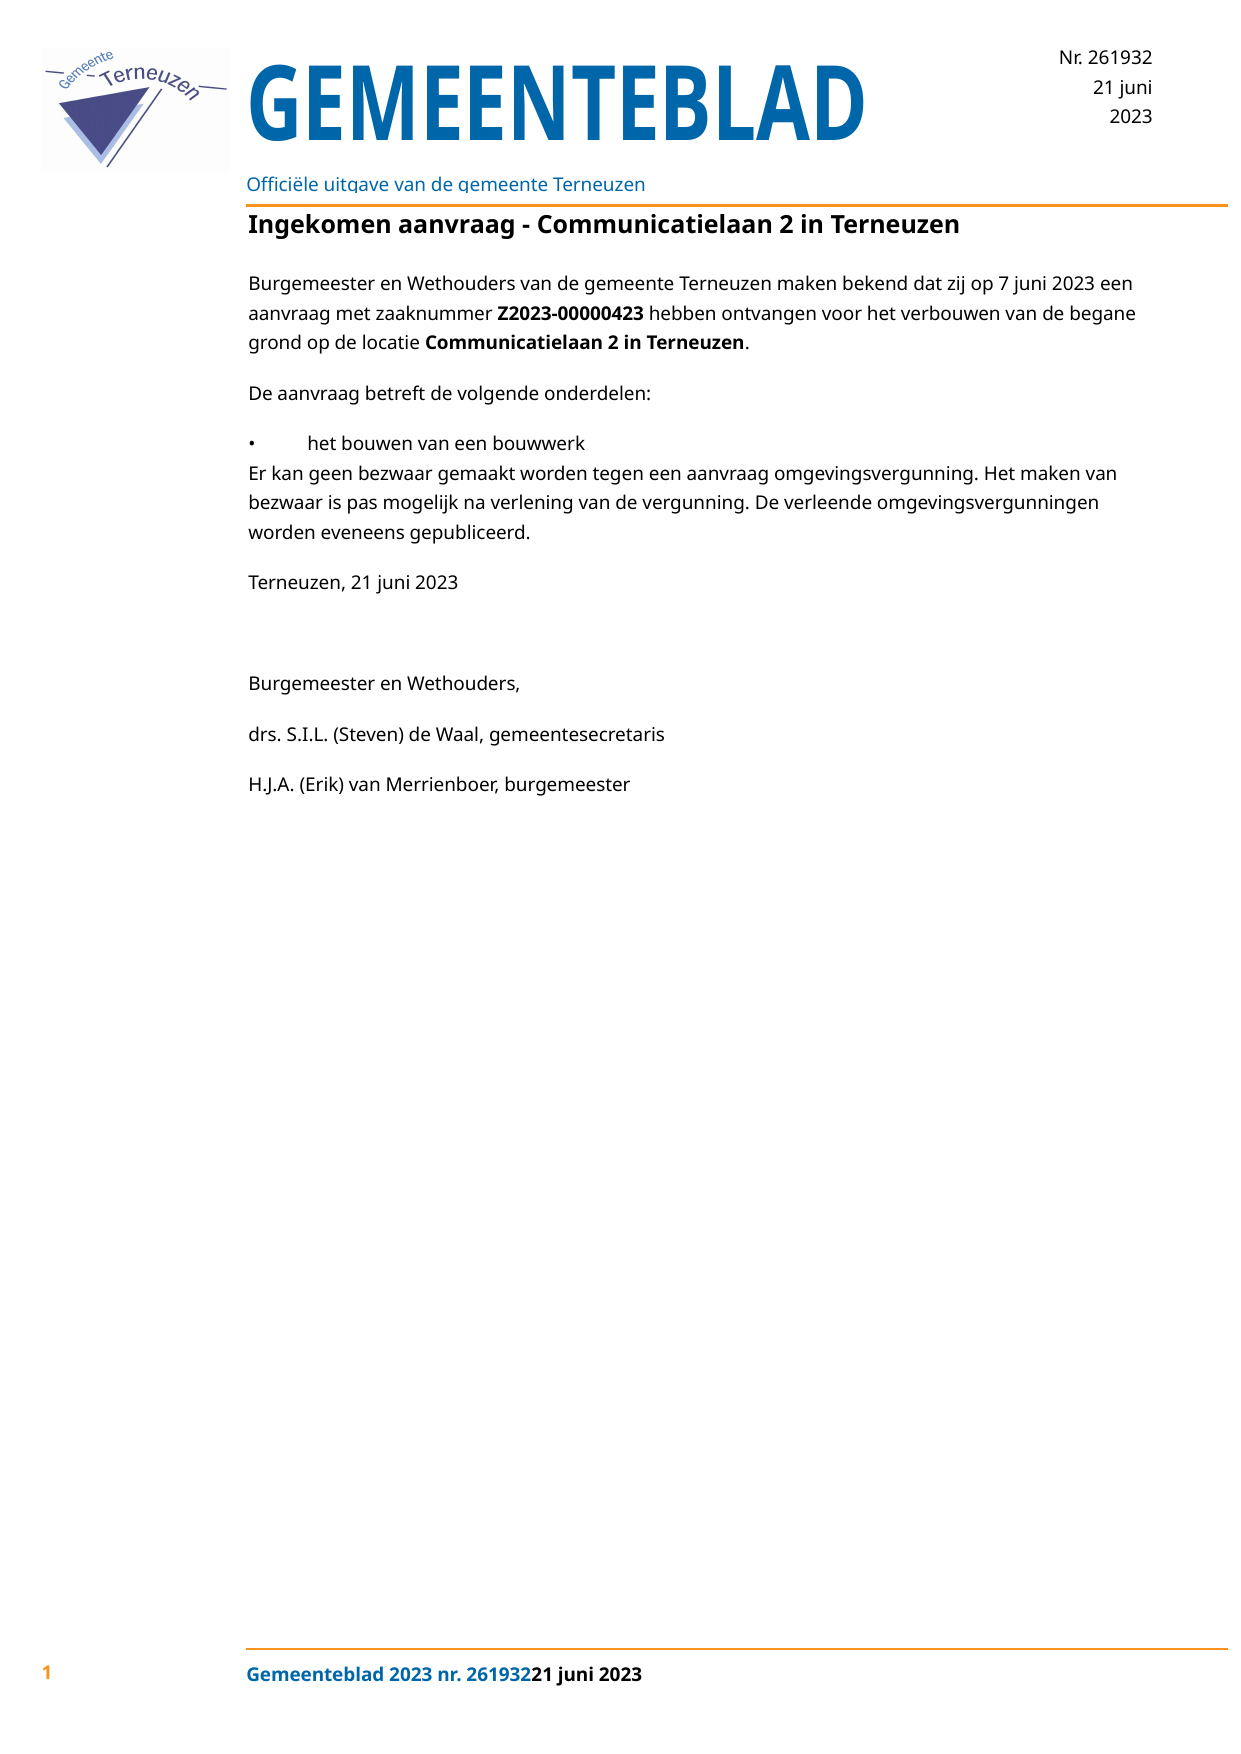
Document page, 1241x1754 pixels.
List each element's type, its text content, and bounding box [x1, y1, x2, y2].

text Ingekomen aanvraag - Communicatielaan 2 in Terneuzen [248, 207, 1152, 241]
text Er kan geen bezwaar gemaakt worden tegen een aanvraag omgevingsvergunning. Het maken van bezwaar is pas mogelijk na verlening van de vergunning. De verleende omgevingsvergunningen worden eveneens gepubliceerd. [248, 460, 1152, 545]
text H.J.A. (Erik) van Merrienboer, burgemeester [248, 771, 1152, 797]
text Burgemeester en Wethouders van de gemeente Terneuzen maken bekend dat zij op 7 juni 2023 een aanvraag met zaaknummer Z2023-00000423 hebben ontvangen voor het verbouwen van de begane grond op de locatie Communicatielaan 2 in Terneuzen. [248, 270, 1152, 355]
text Burgemeester en Wethouders, [248, 670, 1152, 696]
text Terneuzen, 21 juni 2023 [248, 569, 1152, 595]
picture [41, 47, 231, 172]
text De aanvraag betreft de volgende onderdelen: [248, 380, 1152, 406]
text drs. S.I.L. (Steven) de Waal, gemeentesecretaris [248, 721, 1152, 746]
list het bouwen van een bouwwerk [248, 430, 1152, 456]
